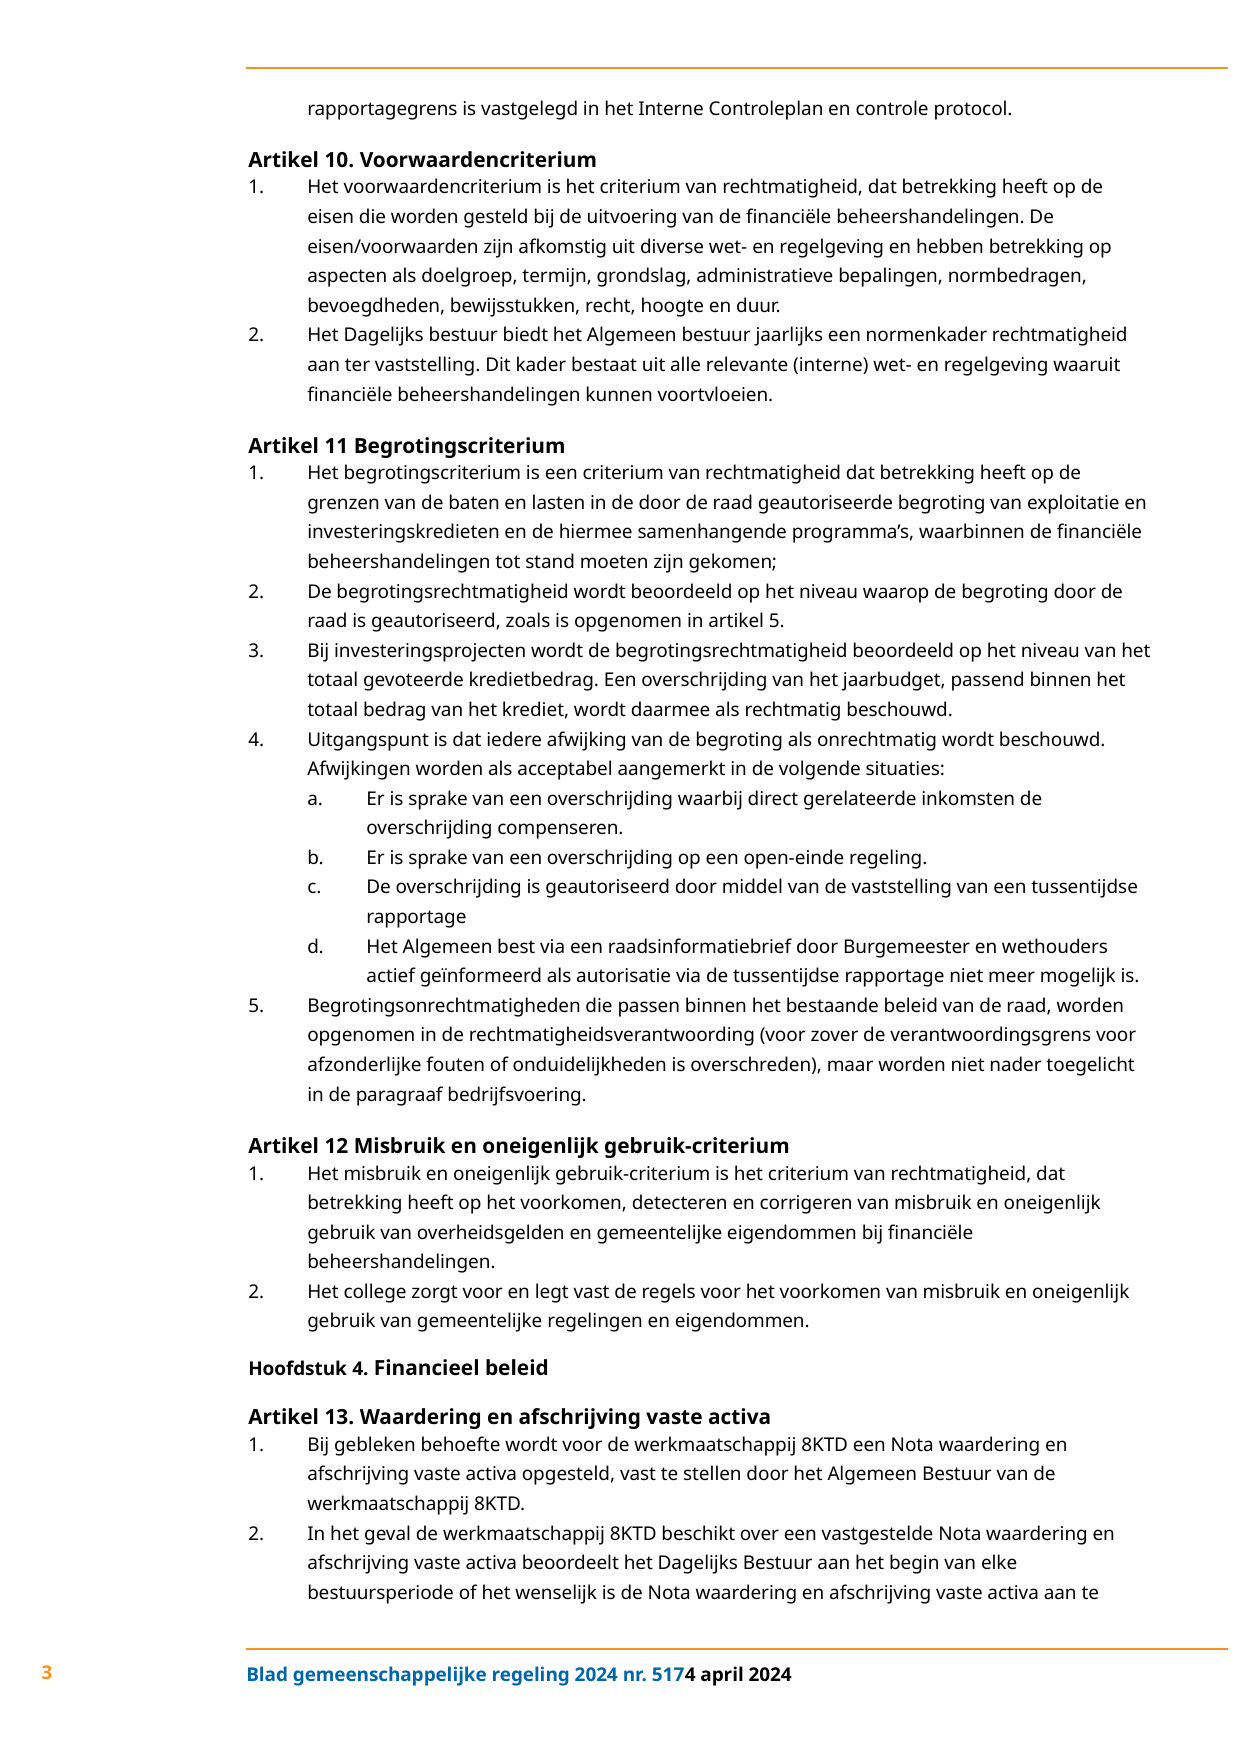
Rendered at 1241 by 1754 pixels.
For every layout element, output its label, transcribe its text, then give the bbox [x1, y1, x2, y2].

text Artikel 13. Waardering en afschrijving vaste activa [248, 1402, 1152, 1431]
list In het geval de werkmaatschappij 8KTD beschikt over een vastgestelde Nota waardering en afschrijving vaste activa beoordeelt het Dagelijks Bestuur aan het begin van elke bestuursperiode of het wenselijk is de Nota waardering en afschrijving vaste activa aan te [248, 1520, 1152, 1604]
list Bij gebleken behoefte wordt voor de werkmaatschappij 8KTD een Nota waardering en afschrijving vaste activa opgesteld, vast te stellen door het Algemeen Bestuur van de werkmaatschappij 8KTD. [248, 1431, 1152, 1516]
list De begrotingsrechtmatigheid wordt beoordeeld op het niveau waarop de begroting door de raad is geautoriseerd, zoals is opgenomen in artikel 5. [248, 578, 1152, 633]
text Artikel 11 Begrotingscriterium [248, 431, 1152, 459]
list Het begrotingscriterium is een criterium van rechtmatigheid dat betrekking heeft op de grenzen van de baten en lasten in de door de raad geautoriseerde begroting van exploitatie en investeringskredieten en de hiermee samenhangende programma’s, waarbinnen de financiële beheershandelingen tot stand moeten zijn gekomen; [248, 459, 1152, 574]
list Het misbruik en oneigenlijk gebruik-criterium is het criterium van rechtmatigheid, dat betrekking heeft op het voorkomen, detecteren en corrigeren van misbruik en oneigenlijk gebruik van overheidsgelden en gemeentelijke eigendommen bij financiële beheershandelingen. [248, 1160, 1152, 1274]
list rapportagegrens is vastgelegd in het Interne Controleplan en controle protocol. [248, 95, 1152, 121]
text Hoofdstuk 4. Financieel beleid [248, 1353, 1152, 1382]
text Artikel 12 Misbruik en oneigenlijk gebruik-criterium [248, 1131, 1152, 1160]
list Er is sprake van een overschrijding waarbij direct gerelateerde inkomsten de overschrijding compenseren. [307, 785, 1152, 840]
list Het Algemeen best via een raadsinformatiebrief door Burgemeester en wethouders actief geïnformeerd als autorisatie via de tussentijdse rapportage niet meer mogelijk is. [307, 933, 1152, 988]
list Het Dagelijks bestuur biedt het Algemeen bestuur jaarlijks een normenkader rechtmatigheid aan ter vaststelling. Dit kader bestaat uit alle relevante (interne) wet- en regelgeving waaruit financiële beheershandelingen kunnen voortvloeien. [248, 322, 1152, 406]
list Uitgangspunt is dat iedere afwijking van de begroting als onrechtmatig wordt beschouwd. Afwijkingen worden als acceptabel aangemerkt in de volgende situaties: [248, 726, 1152, 781]
list Bij investeringsprojecten wordt de begrotingsrechtmatigheid beoordeeld op het niveau van het totaal gevoteerde kredietbedrag. Een overschrijding van het jaarbudget, passend binnen het totaal bedrag van het krediet, wordt daarmee als rechtmatig beschouwd. [248, 637, 1152, 722]
list Begrotingsonrechtmatigheden die passen binnen het bestaande beleid van de raad, worden opgenomen in de rechtmatigheidsverantwoording (voor zover de verantwoordingsgrens voor afzonderlijke fouten of onduidelijkheden is overschreden), maar worden niet nader toegelicht in de paragraaf bedrijfsvoering. [248, 992, 1152, 1107]
list Het college zorgt voor en legt vast de regels voor het voorkomen van misbruik en oneigenlijk gebruik van gemeentelijke regelingen en eigendommen. [248, 1278, 1152, 1333]
list Er is sprake van een overschrijding op een open-einde regeling. [307, 844, 1152, 870]
list Het voorwaardencriterium is het criterium van rechtmatigheid, dat betrekking heeft op de eisen die worden gesteld bij de uitvoering van de financiële beheershandelingen. De eisen/voorwaarden zijn afkomstig uit diverse wet- en regelgeving en hebben betrekking op aspecten als doelgroep, termijn, grondslag, administratieve bepalingen, normbedragen, bevoegdheden, bewijsstukken, recht, hoogte en duur. [248, 174, 1152, 318]
list De overschrijding is geautoriseerd door middel van de vaststelling van een tussentijdse rapportage [307, 874, 1152, 929]
picture [41, 47, 231, 172]
text Artikel 10. Voorwaardencriterium [248, 145, 1152, 174]
